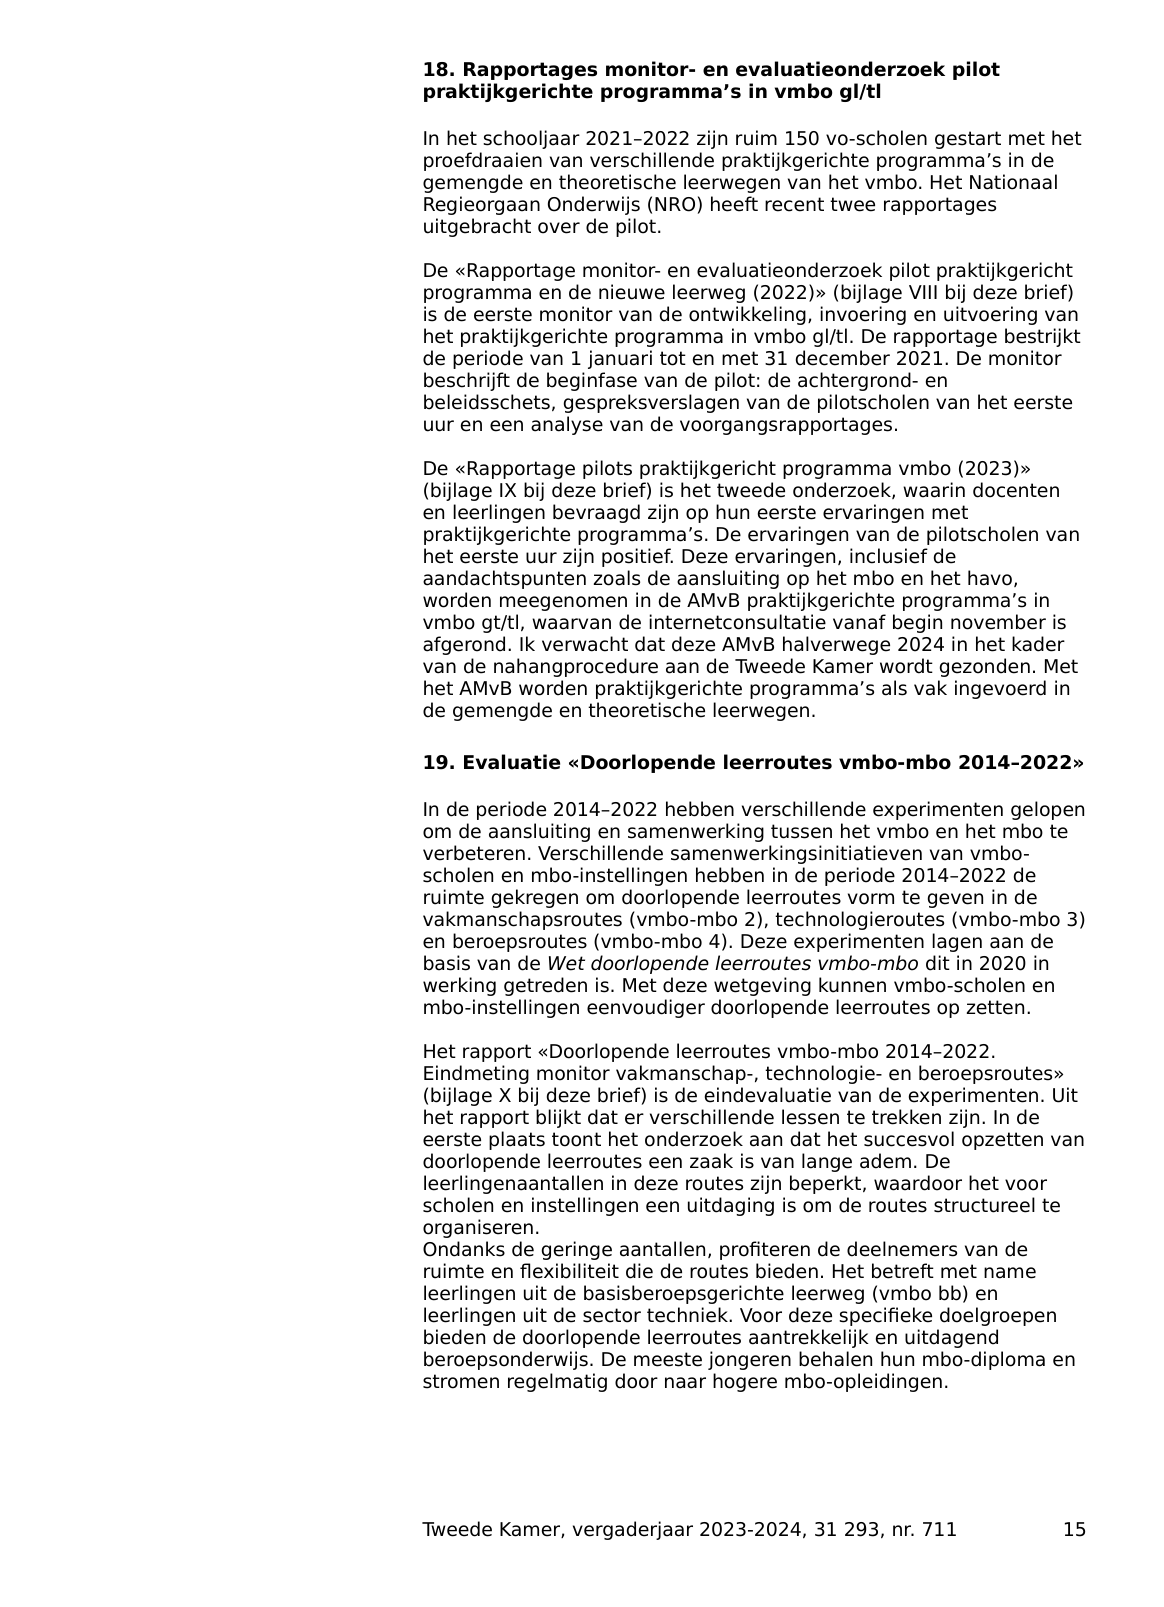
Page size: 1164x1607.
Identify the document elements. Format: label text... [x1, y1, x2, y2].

subtitle 19. Evaluatie «Doorlopende leerroutes vmbo-mbo 2014–2022» [422, 752, 1087, 774]
text In de periode 2014–2022 hebben verschillende experimenten gelopen om de aansluiting en samenwerking tussen het vmbo en het mbo te verbeteren. Verschillende samenwerkingsinitiatieven van vmbo-scholen en mbo-instellingen hebben in de periode 2014–2022 de ruimte gekregen om doorlopende leerroutes vorm te geven in de vakmanschapsroutes (vmbo-mbo 2), technologieroutes (vmbo-mbo 3) en beroepsroutes (vmbo-mbo 4). Deze experimenten lagen aan de basis van de Wet doorlopende leerroutes vmbo-mbo dit in 2020 in werking getreden is. Met deze wetgeving kunnen vmbo-scholen en mbo-instellingen eenvoudiger doorlopende leerroutes op zetten. [422, 799, 1087, 1019]
text Ondanks de geringe aantallen, profiteren de deelnemers van de ruimte en flexibiliteit die de routes bieden. Het betreft met name leerlingen uit de basisberoepsgerichte leerweg (vmbo bb) en leerlingen uit de sector techniek. Voor deze specifieke doelgroepen bieden de doorlopende leerroutes aantrekkelijk en uitdagend beroepsonderwijs. De meeste jongeren behalen hun mbo-diploma en stromen regelmatig door naar hogere mbo-opleidingen. [422, 1239, 1087, 1392]
text In het schooljaar 2021–2022 zijn ruim 150 vo-scholen gestart met het proefdraaien van verschillende praktijkgerichte programma’s in de gemengde en theoretische leerwegen van het vmbo. Het Nationaal Regieorgaan Onderwijs (NRO) heeft recent twee rapportages uitgebracht over de pilot. [422, 128, 1087, 238]
text De «Rapportage pilots praktijkgericht programma vmbo (2023)» (bijlage IX bij deze brief) is het tweede onderzoek, waarin docenten en leerlingen bevraagd zijn op hun eerste ervaringen met praktijkgerichte programma’s. De ervaringen van de pilotscholen van het eerste uur zijn positief. Deze ervaringen, inclusief de aandachtspunten zoals de aansluiting op het mbo en het havo, worden meegenomen in de AMvB praktijkgerichte programma’s in vmbo gt/tl, waarvan de internetconsultatie vanaf begin november is afgerond. Ik verwacht dat deze AMvB halverwege 2024 in het kader van de nahangprocedure aan de Tweede Kamer wordt gezonden. Met het AMvB worden praktijkgerichte programma’s als vak ingevoerd in de gemengde en theoretische leerwegen. [422, 458, 1087, 722]
subtitle 18. Rapportages monitor- en evaluatieonderzoek pilot praktijkgerichte programma’s in vmbo gl/tl [422, 59, 1087, 103]
text Het rapport «Doorlopende leerroutes vmbo-mbo 2014–2022. Eindmeting monitor vakmanschap-, technologie- en beroepsroutes» (bijlage X bij deze brief) is de eindevaluatie van de experimenten. Uit het rapport blijkt dat er verschillende lessen te trekken zijn. In de eerste plaats toont het onderzoek aan dat het succesvol opzetten van doorlopende leerroutes een zaak is van lange adem. De leerlingenaantallen in deze routes zijn beperkt, waardoor het voor scholen en instellingen een uitdaging is om de routes structureel te organiseren. [422, 1041, 1087, 1239]
text De «Rapportage monitor- en evaluatieonderzoek pilot praktijkgericht programma en de nieuwe leerweg (2022)» (bijlage VIII bij deze brief) is de eerste monitor van de ontwikkeling, invoering en uitvoering van het praktijkgerichte programma in vmbo gl/tl. De rapportage bestrijkt de periode van 1 januari tot en met 31 december 2021. De monitor beschrijft de beginfase van de pilot: de achtergrond- en beleidsschets, gespreksverslagen van de pilotscholen van het eerste uur en een analyse van de voorgangsrapportages. [422, 260, 1087, 436]
